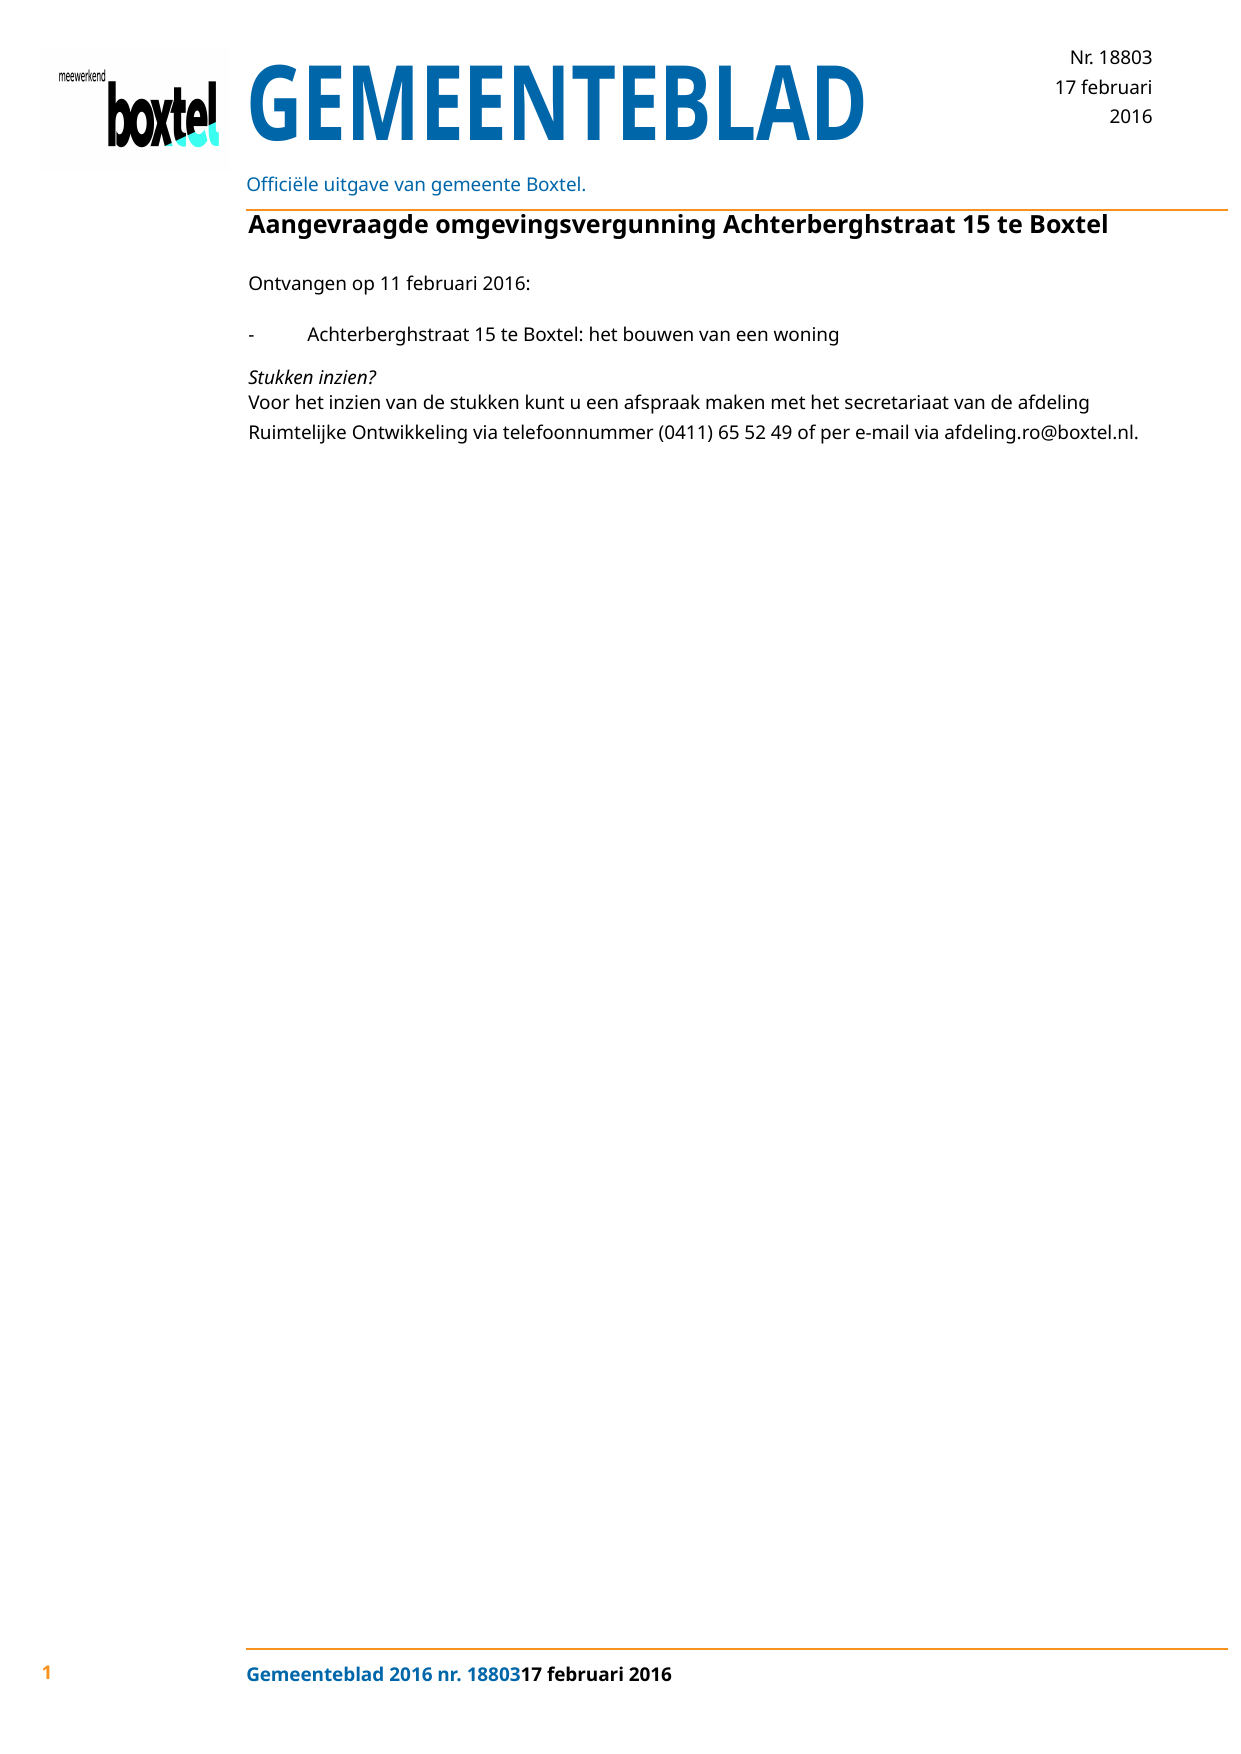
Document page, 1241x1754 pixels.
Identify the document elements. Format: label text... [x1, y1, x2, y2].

text Ontvangen op 11 februari 2016: [248, 270, 1152, 296]
list Achterberghstraat 15 te Boxtel: het bouwen van een woning [248, 321, 1152, 346]
picture [41, 47, 231, 172]
text Aangevraagde omgevingsvergunning Achterberghstraat 15 te Boxtel [248, 211, 1152, 241]
text Voor het inzien van de stukken kunt u een afspraak maken met het secretariaat van de afdeling Ruimtelijke Ontwikkeling via telefoonnummer (0411) 65 52 49 of per e-mail via afdeling.ro@boxtel.nl. [248, 389, 1152, 445]
text Stukken inzien? [248, 364, 1152, 389]
